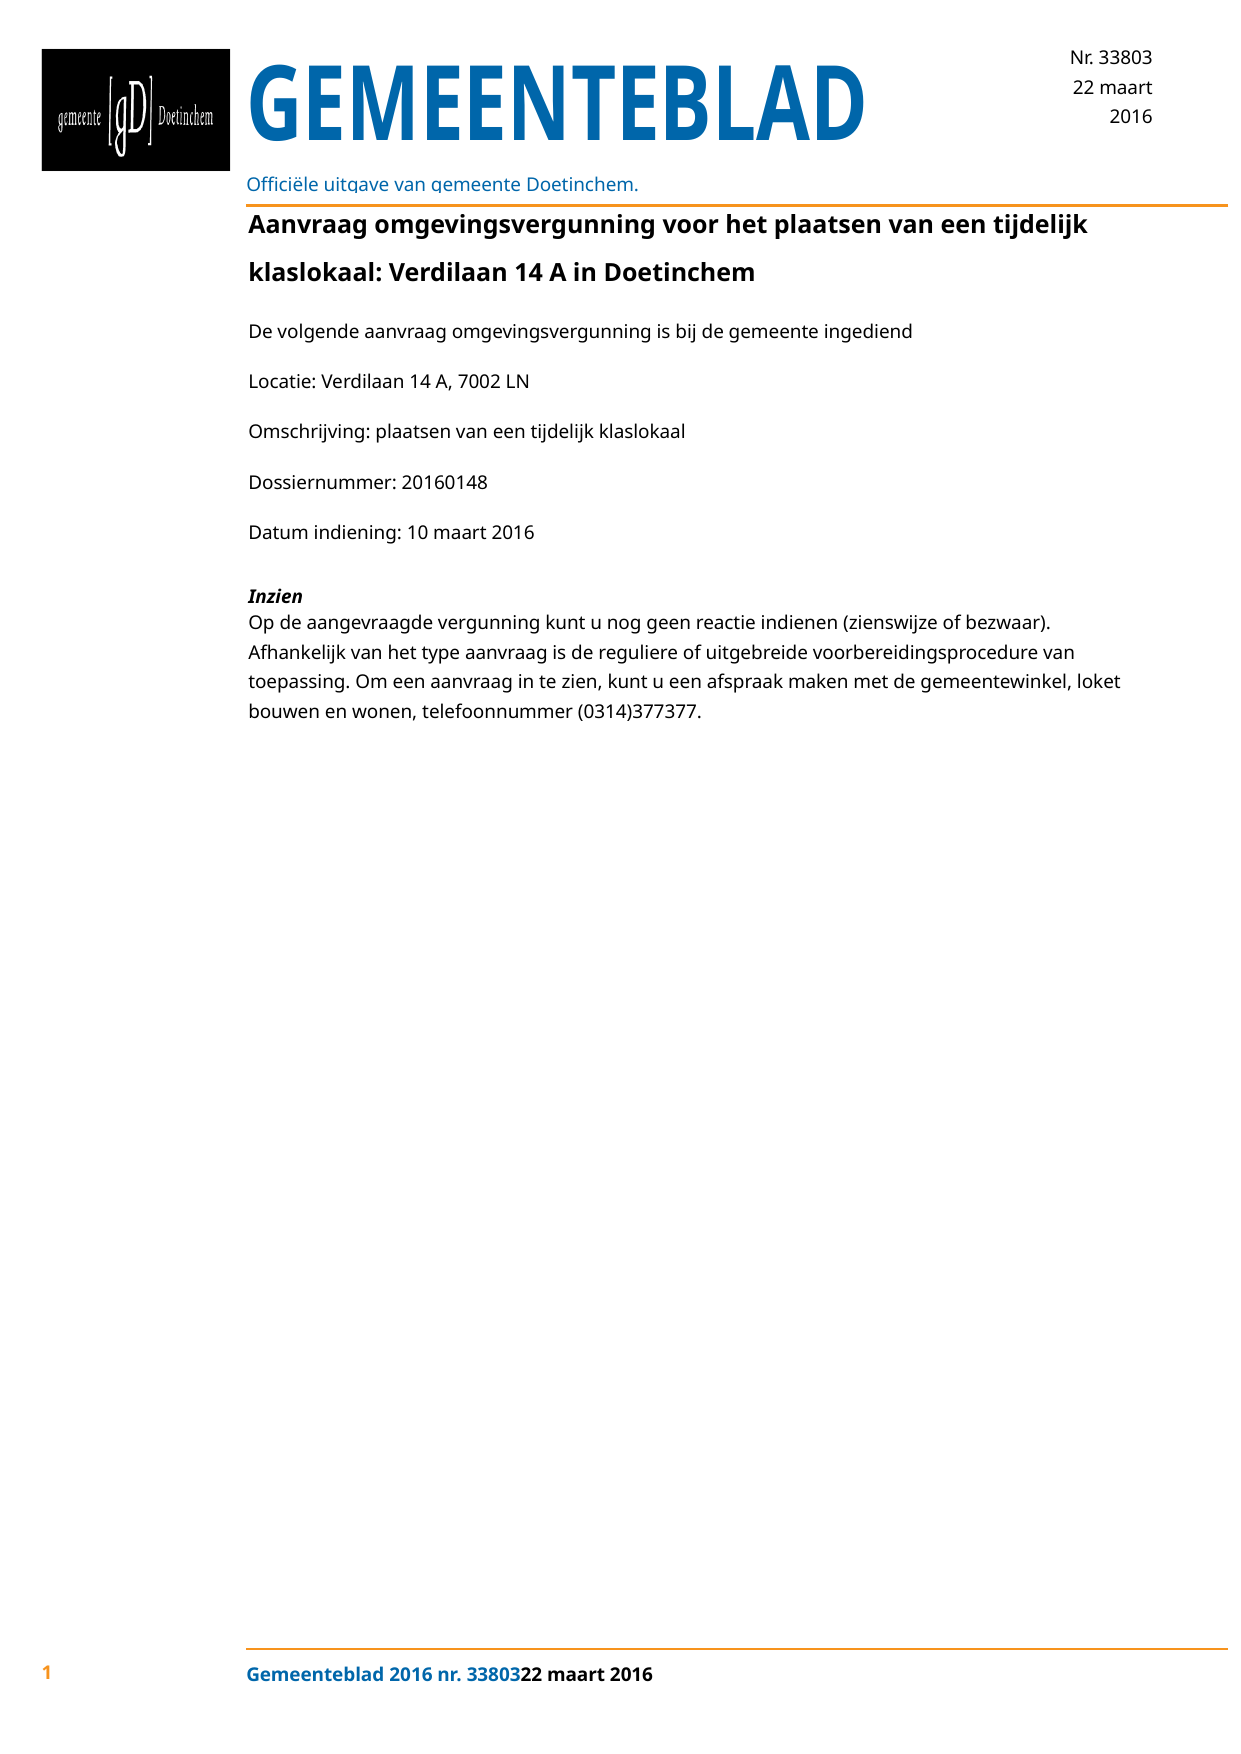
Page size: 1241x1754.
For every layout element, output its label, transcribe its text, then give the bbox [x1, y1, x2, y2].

text Dossiernummer: 20160148 [248, 469, 1152, 495]
text Aanvraag omgevingsvergunning voor het plaatsen van een tijdelijk klaslokaal: Verdilaan 14 A in Doetinchem [248, 207, 1152, 288]
text Locatie: Verdilaan 14 A, 7002 LN [248, 368, 1152, 394]
text Omschrijving: plaatsen van een tijdelijk klaslokaal [248, 419, 1152, 444]
text De volgende aanvraag omgevingsvergunning is bij de gemeente ingediend [248, 318, 1152, 344]
text Inzien [248, 583, 1152, 609]
picture [41, 47, 231, 172]
text Op de aangevraagde vergunning kunt u nog geen reactie indienen (zienswijze of bezwaar). Afhankelijk van het type aanvraag is de reguliere of uitgebreide voorbereidingsprocedure van toepassing. Om een aanvraag in te zien, kunt u een afspraak maken met de gemeentewinkel, loket bouwen en wonen, telefoonnummer (0314)377377. [248, 609, 1152, 724]
text Datum indiening: 10 maart 2016 [248, 519, 1152, 545]
